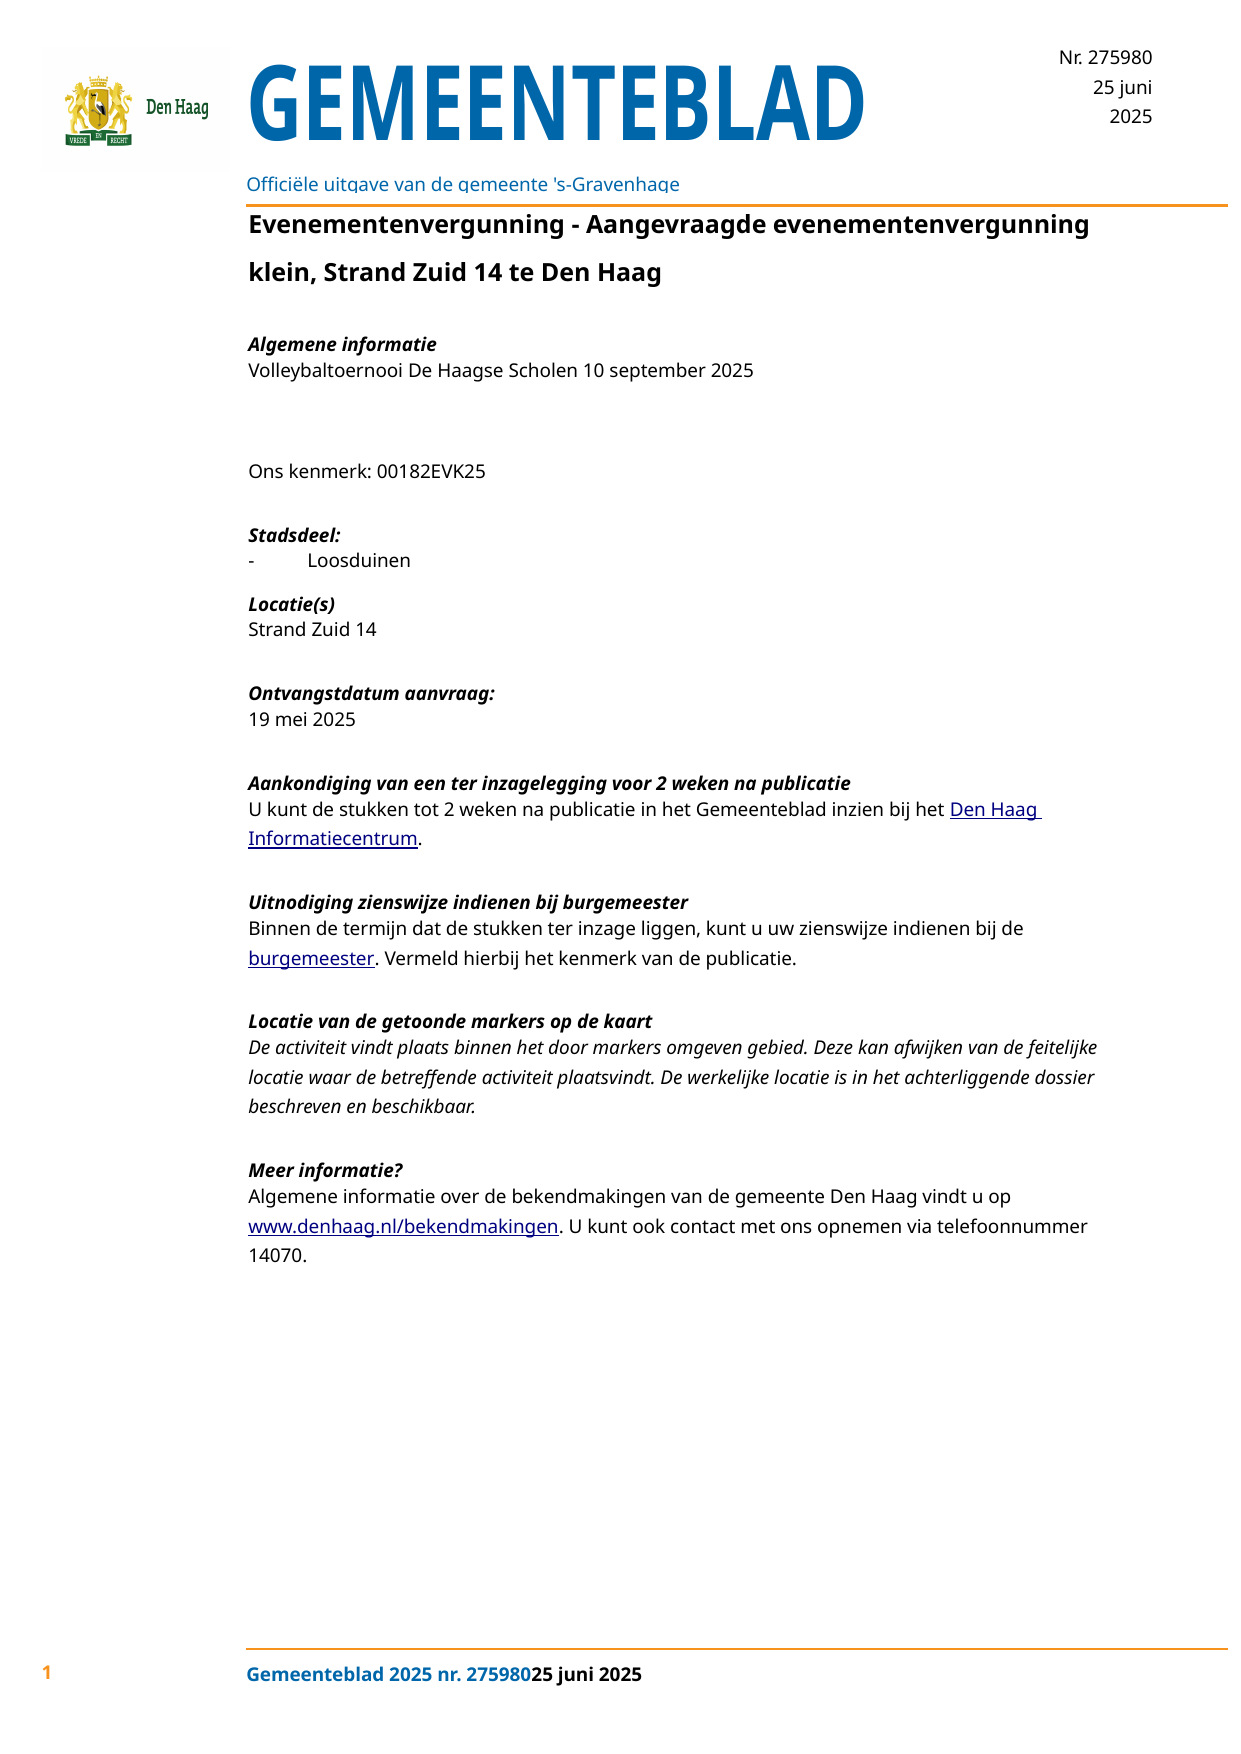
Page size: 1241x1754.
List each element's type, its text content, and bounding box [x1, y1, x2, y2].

text 19 mei 2025 [248, 706, 1152, 732]
text Binnen de termijn dat de stukken ter inzage liggen, kunt u uw zienswijze indienen bij de burgemeester. Vermeld hierbij het kenmerk van de publicatie. [248, 915, 1152, 971]
text U kunt de stukken tot 2 weken na publicatie in het Gemeenteblad inzien bij het Den Haag Informatiecentrum. [248, 796, 1152, 851]
list Loosduinen [248, 548, 1152, 573]
text Algemene informatie [248, 331, 1152, 357]
text De activiteit vindt plaats binnen het door markers omgeven gebied. Deze kan afwijken van de feitelijke locatie waar de betreffende activiteit plaatsvindt. De werkelijke locatie is in het achterliggende dossier beschreven en beschikbaar. [248, 1034, 1152, 1119]
text Aankondiging van een ter inzagelegging voor 2 weken na publicatie [248, 770, 1152, 796]
text Locatie van de getoonde markers op de kaart [248, 1009, 1152, 1034]
text Meer informatie? [248, 1158, 1152, 1183]
text Ontvangstdatum aanvraag: [248, 681, 1152, 706]
text Uitnodiging zienswijze indienen bij burgemeester [248, 889, 1152, 915]
text Locatie(s) [248, 591, 1152, 617]
text Ons kenmerk: 00182EVK25 [248, 458, 1152, 484]
text Stadsdeel: [248, 522, 1152, 548]
text Volleybaltoernooi De Haagse Scholen 10 september 2025 [248, 357, 1152, 383]
text Algemene informatie over de bekendmakingen van de gemeente Den Haag vindt u op www.denhaag.nl/bekendmakingen. U kunt ook contact met ons opnemen via telefoonnummer 14070. [248, 1183, 1152, 1268]
text Evenementenvergunning - Aangevraagde evenementenvergunning klein, Strand Zuid 14 te Den Haag [248, 207, 1152, 288]
picture [41, 47, 231, 172]
text Strand Zuid 14 [248, 617, 1152, 642]
